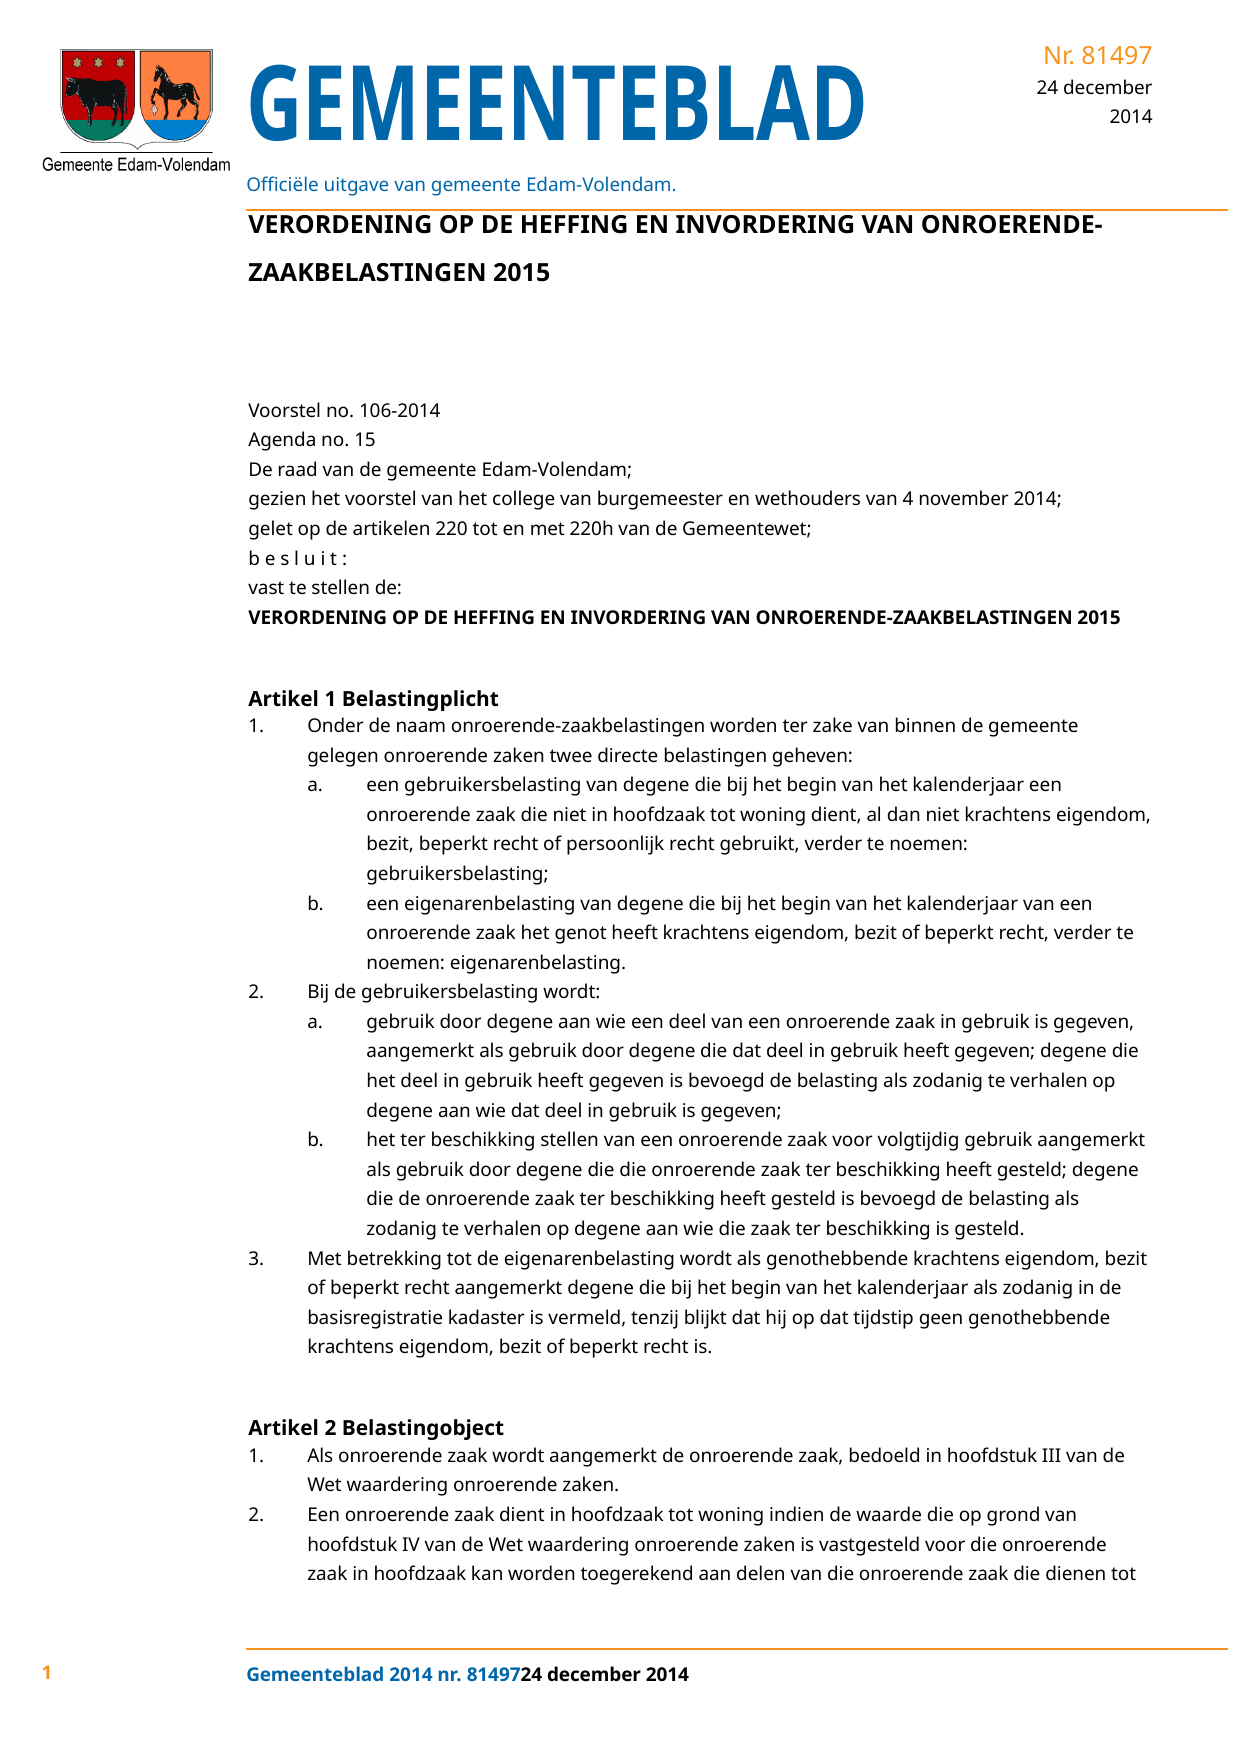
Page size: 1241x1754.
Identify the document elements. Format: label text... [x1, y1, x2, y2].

list gebruik door degene aan wie een deel van een onroerende zaak in gebruik is gegeven, aangemerkt als gebruik door degene die dat deel in gebruik heeft gegeven; degene die het deel in gebruik heeft gegeven is bevoegd de belasting als zodanig te verhalen op degene aan wie dat deel in gebruik is gegeven; [307, 1008, 1152, 1123]
list Als onroerende zaak wordt aangemerkt de onroerende zaak, bedoeld in hoofdstuk III van de Wet waardering onroerende zaken. [248, 1442, 1152, 1497]
list Een onroerende zaak dient in hoofdzaak tot woning indien de waarde die op grond van hoofdstuk IV van de Wet waardering onroerende zaken is vastgesteld voor die onroerende zaak in hoofdzaak kan worden toegerekend aan delen van die onroerende zaak die dienen tot [248, 1501, 1152, 1586]
list een gebruikersbelasting van degene die bij het begin van het kalenderjaar een onroerende zaak die niet in hoofdzaak tot woning dient, al dan niet krachtens eigendom, bezit, beperkt recht of persoonlijk recht gebruikt, verder te noemen: gebruikersbelasting; [307, 771, 1152, 886]
picture [41, 47, 231, 172]
text Voorstel no. 106-2014 [248, 397, 1152, 422]
text gelet op de artikelen 220 tot en met 220h van de Gemeentewet; [248, 515, 1152, 541]
text VERORDENING OP DE HEFFING EN INVORDERING VAN ONROERENDE-ZAAKBELASTINGEN 2015 [248, 604, 1152, 629]
text De raad van de gemeente Edam-Volendam; [248, 456, 1152, 482]
list Bij de gebruikersbelasting wordt: [248, 978, 1152, 1004]
list het ter beschikking stellen van een onroerende zaak voor volgtijdig gebruik aangemerkt als gebruik door degene die die onroerende zaak ter beschikking heeft gesteld; degene die de onroerende zaak ter beschikking heeft gesteld is bevoegd de belasting als zodanig te verhalen op degene aan wie die zaak ter beschikking is gesteld. [307, 1126, 1152, 1241]
text VERORDENING OP DE HEFFING EN INVORDERING VAN ONROERENDE-ZAAKBELASTINGEN 2015 [248, 211, 1152, 288]
list Met betrekking tot de eigenarenbelasting wordt als genothebbende krachtens eigendom, bezit of beperkt recht aangemerkt degene die bij het begin van het kalenderjaar als zodanig in de basisregistratie kadaster is vermeld, tenzij blijkt dat hij op dat tijdstip geen genothebbende krachtens eigendom, bezit of beperkt recht is. [248, 1245, 1152, 1359]
text Artikel 2 Belastingobject [248, 1413, 1152, 1442]
text Agenda no. 15 [248, 426, 1152, 452]
text Artikel 1 Belastingplicht [248, 684, 1152, 712]
text gezien het voorstel van het college van burgemeester en wethouders van 4 november 2014; [248, 486, 1152, 511]
list een eigenarenbelasting van degene die bij het begin van het kalenderjaar van een onroerende zaak het genot heeft krachtens eigendom, bezit of beperkt recht, verder te noemen: eigenarenbelasting. [307, 890, 1152, 975]
text b e s l u i t : [248, 545, 1152, 570]
list Onder de naam onroerende-zaakbelastingen worden ter zake van binnen de gemeente gelegen onroerende zaken twee directe belastingen geheven: [248, 712, 1152, 768]
text vast te stellen de: [248, 574, 1152, 600]
